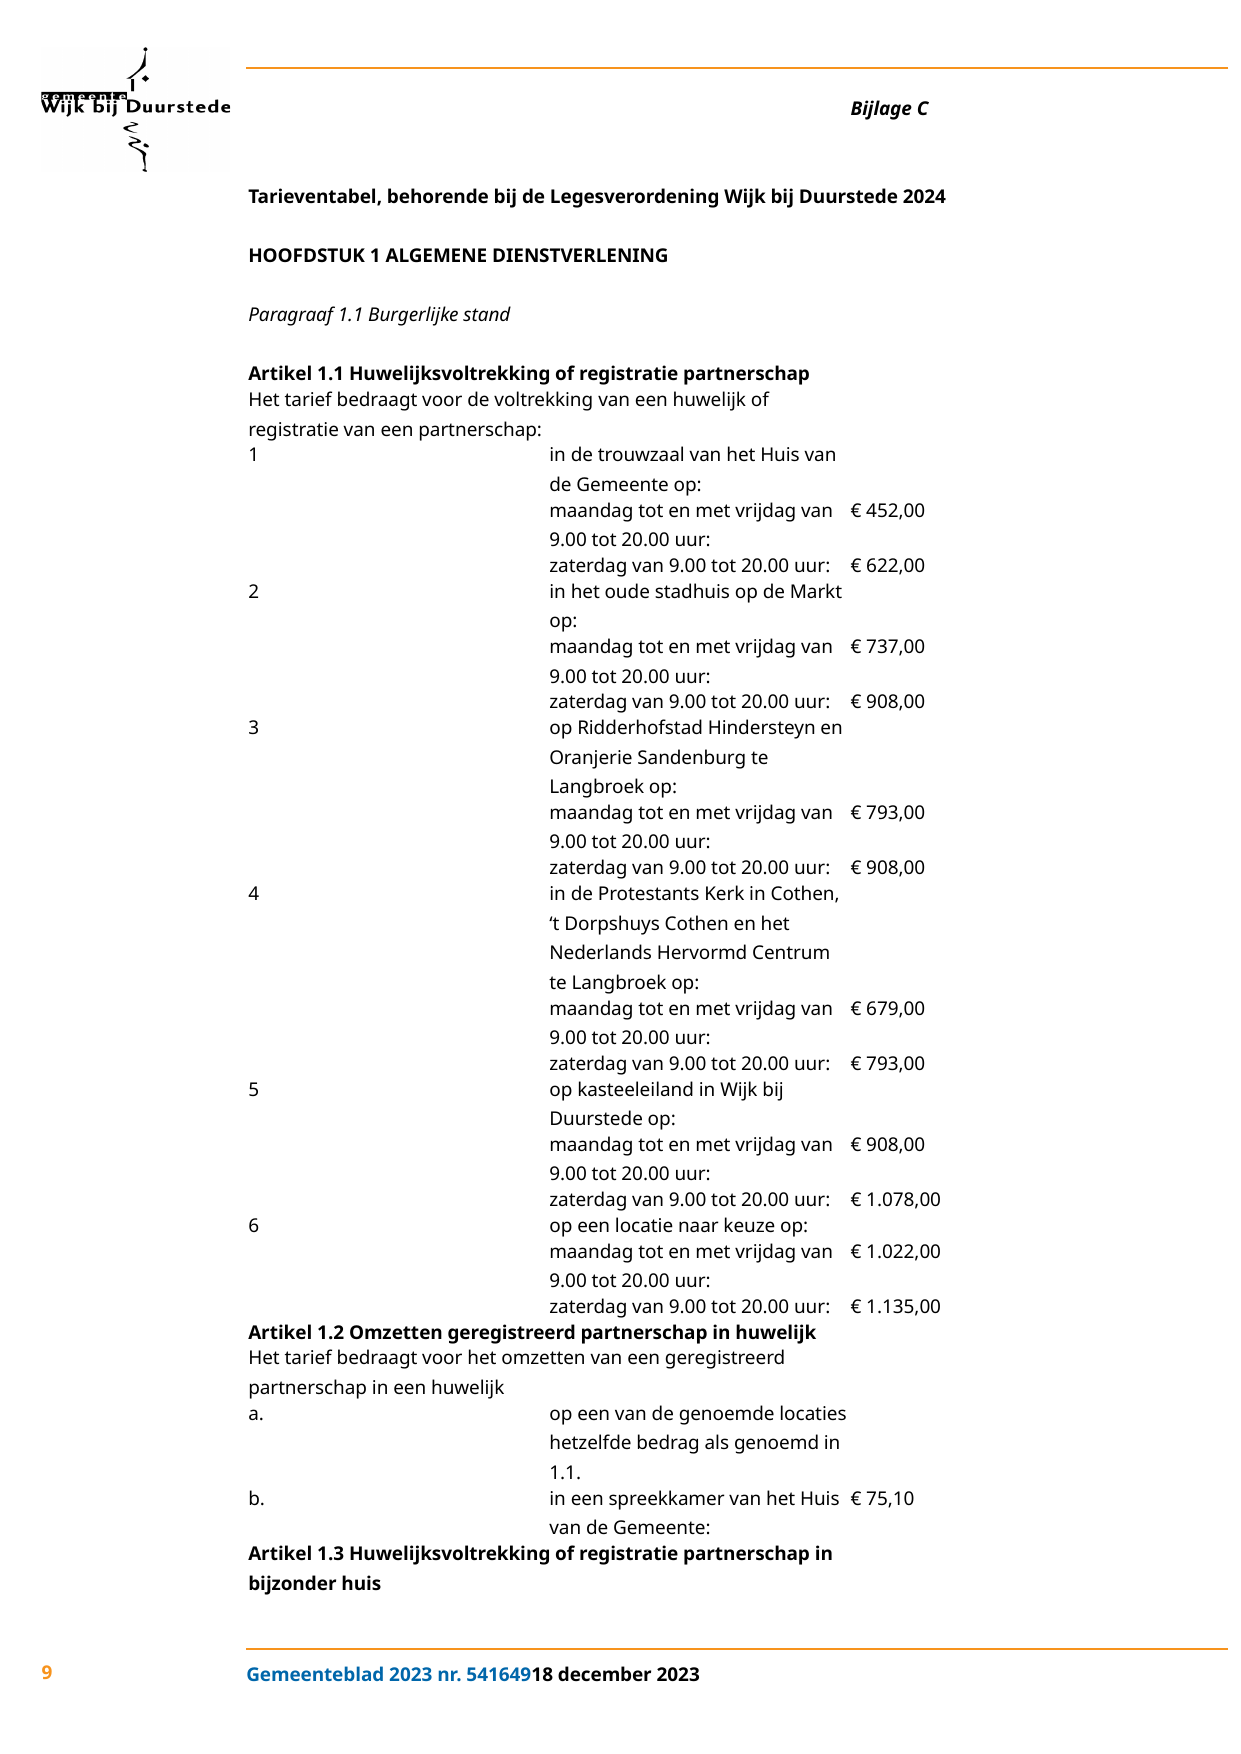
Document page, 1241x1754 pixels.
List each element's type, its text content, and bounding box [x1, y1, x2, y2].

table_cell [850, 1319, 1152, 1344]
table_cell in de trouwzaal van het Huis van de Gemeente op: [549, 442, 850, 497]
table_cell op een locatie naar keuze op: [549, 1212, 850, 1238]
table_cell op Ridderhofstad Hindersteyn en Oranjerie Sandenburg te Langbroek op: [549, 714, 850, 799]
table_cell € 75,10 [850, 1485, 1152, 1540]
table_cell € 452,00 [850, 497, 1152, 552]
table_cell zaterdag van 9.00 tot 20.00 uur: [549, 552, 850, 578]
table_cell 6 [248, 1212, 549, 1238]
table_cell 5 [248, 1076, 549, 1131]
table_cell [850, 386, 1152, 442]
table_cell [248, 95, 549, 150]
table_cell [850, 442, 1152, 497]
table_cell Het tarief bedraagt voor het omzetten van een geregistreerd partnerschap in een huwelijk [248, 1345, 850, 1400]
table_cell € 679,00 [850, 995, 1152, 1050]
table_cell Bijlage C [850, 95, 1152, 150]
table_cell € 1.078,00 [850, 1186, 1152, 1212]
table_cell € 1.135,00 [850, 1293, 1152, 1319]
table_cell zaterdag van 9.00 tot 20.00 uur: [549, 1050, 850, 1076]
table_cell maandag tot en met vrijdag van 9.00 tot 20.00 uur: [549, 799, 850, 854]
table_header Artikel 1.1 Huwelijksvoltrekking of registratie partnerschap [248, 361, 850, 386]
table_cell maandag tot en met vrijdag van 9.00 tot 20.00 uur: [549, 995, 850, 1050]
table_cell [248, 1131, 549, 1186]
table_cell [248, 995, 549, 1050]
table_cell [850, 1345, 1152, 1400]
table_cell [248, 799, 549, 854]
table_cell op een van de genoemde locaties hetzelfde bedrag als genoemd in 1.1. [549, 1400, 850, 1485]
table_cell € 793,00 [850, 1050, 1152, 1076]
text Paragraaf 1.1 Burgerlijke stand [248, 301, 1152, 327]
table_cell maandag tot en met vrijdag van 9.00 tot 20.00 uur: [549, 1238, 850, 1293]
table_cell zaterdag van 9.00 tot 20.00 uur: [549, 689, 850, 714]
table_cell zaterdag van 9.00 tot 20.00 uur: [549, 1293, 850, 1319]
text HOOFDSTUK 1 ALGEMENE DIENSTVERLENING [248, 242, 1152, 268]
picture [41, 47, 231, 172]
table_header [850, 361, 1152, 386]
table_cell € 793,00 [850, 799, 1152, 854]
table_cell 2 [248, 578, 549, 633]
table_cell 3 [248, 714, 549, 799]
table_cell [850, 1400, 1152, 1485]
table_cell in het oude stadhuis op de Markt op: [549, 578, 850, 633]
table_cell 4 [248, 880, 549, 995]
table_cell op kasteeleiland in Wijk bij Duurstede op: [549, 1076, 850, 1131]
table_cell [248, 1238, 549, 1293]
table_cell [850, 880, 1152, 995]
table_cell [850, 1540, 1152, 1595]
table_cell Het tarief bedraagt voor de voltrekking van een huwelijk of registratie van een partnerschap: [248, 386, 850, 442]
text Tarieventabel, behorende bij de Legesverordening Wijk bij Duurstede 2024 [248, 183, 1152, 209]
table_cell [248, 689, 549, 714]
table_cell [248, 1050, 549, 1076]
table_cell [850, 578, 1152, 633]
table_cell [248, 633, 549, 688]
table_cell 1 [248, 442, 549, 497]
table_cell maandag tot en met vrijdag van 9.00 tot 20.00 uur: [549, 633, 850, 688]
table_cell [248, 1186, 549, 1212]
table_cell [248, 855, 549, 880]
table_cell [850, 714, 1152, 799]
table_cell Artikel 1.3 Huwelijksvoltrekking of registratie partnerschap in bijzonder huis [248, 1540, 850, 1595]
table_cell [549, 95, 850, 150]
table_cell in een spreekkamer van het Huis van de Gemeente: [549, 1485, 850, 1540]
table_cell € 908,00 [850, 689, 1152, 714]
table_cell [850, 1212, 1152, 1238]
table_cell [248, 552, 549, 578]
table_cell € 908,00 [850, 1131, 1152, 1186]
table_cell [850, 1076, 1152, 1131]
table_cell [248, 1293, 549, 1319]
table_cell b. [248, 1485, 549, 1540]
table_cell € 1.022,00 [850, 1238, 1152, 1293]
table_cell maandag tot en met vrijdag van 9.00 tot 20.00 uur: [549, 497, 850, 552]
table_cell zaterdag van 9.00 tot 20.00 uur: [549, 855, 850, 880]
table_cell € 737,00 [850, 633, 1152, 688]
table_cell € 622,00 [850, 552, 1152, 578]
table_cell a. [248, 1400, 549, 1485]
table_cell Artikel 1.2 Omzetten geregistreerd partnerschap in huwelijk [248, 1319, 850, 1344]
table_cell maandag tot en met vrijdag van 9.00 tot 20.00 uur: [549, 1131, 850, 1186]
table_cell € 908,00 [850, 855, 1152, 880]
table_cell [248, 497, 549, 552]
table_cell in de Protestants Kerk in Cothen, ‘t Dorpshuys Cothen en het Nederlands Hervormd Centrum te Langbroek op: [549, 880, 850, 995]
table_cell zaterdag van 9.00 tot 20.00 uur: [549, 1186, 850, 1212]
